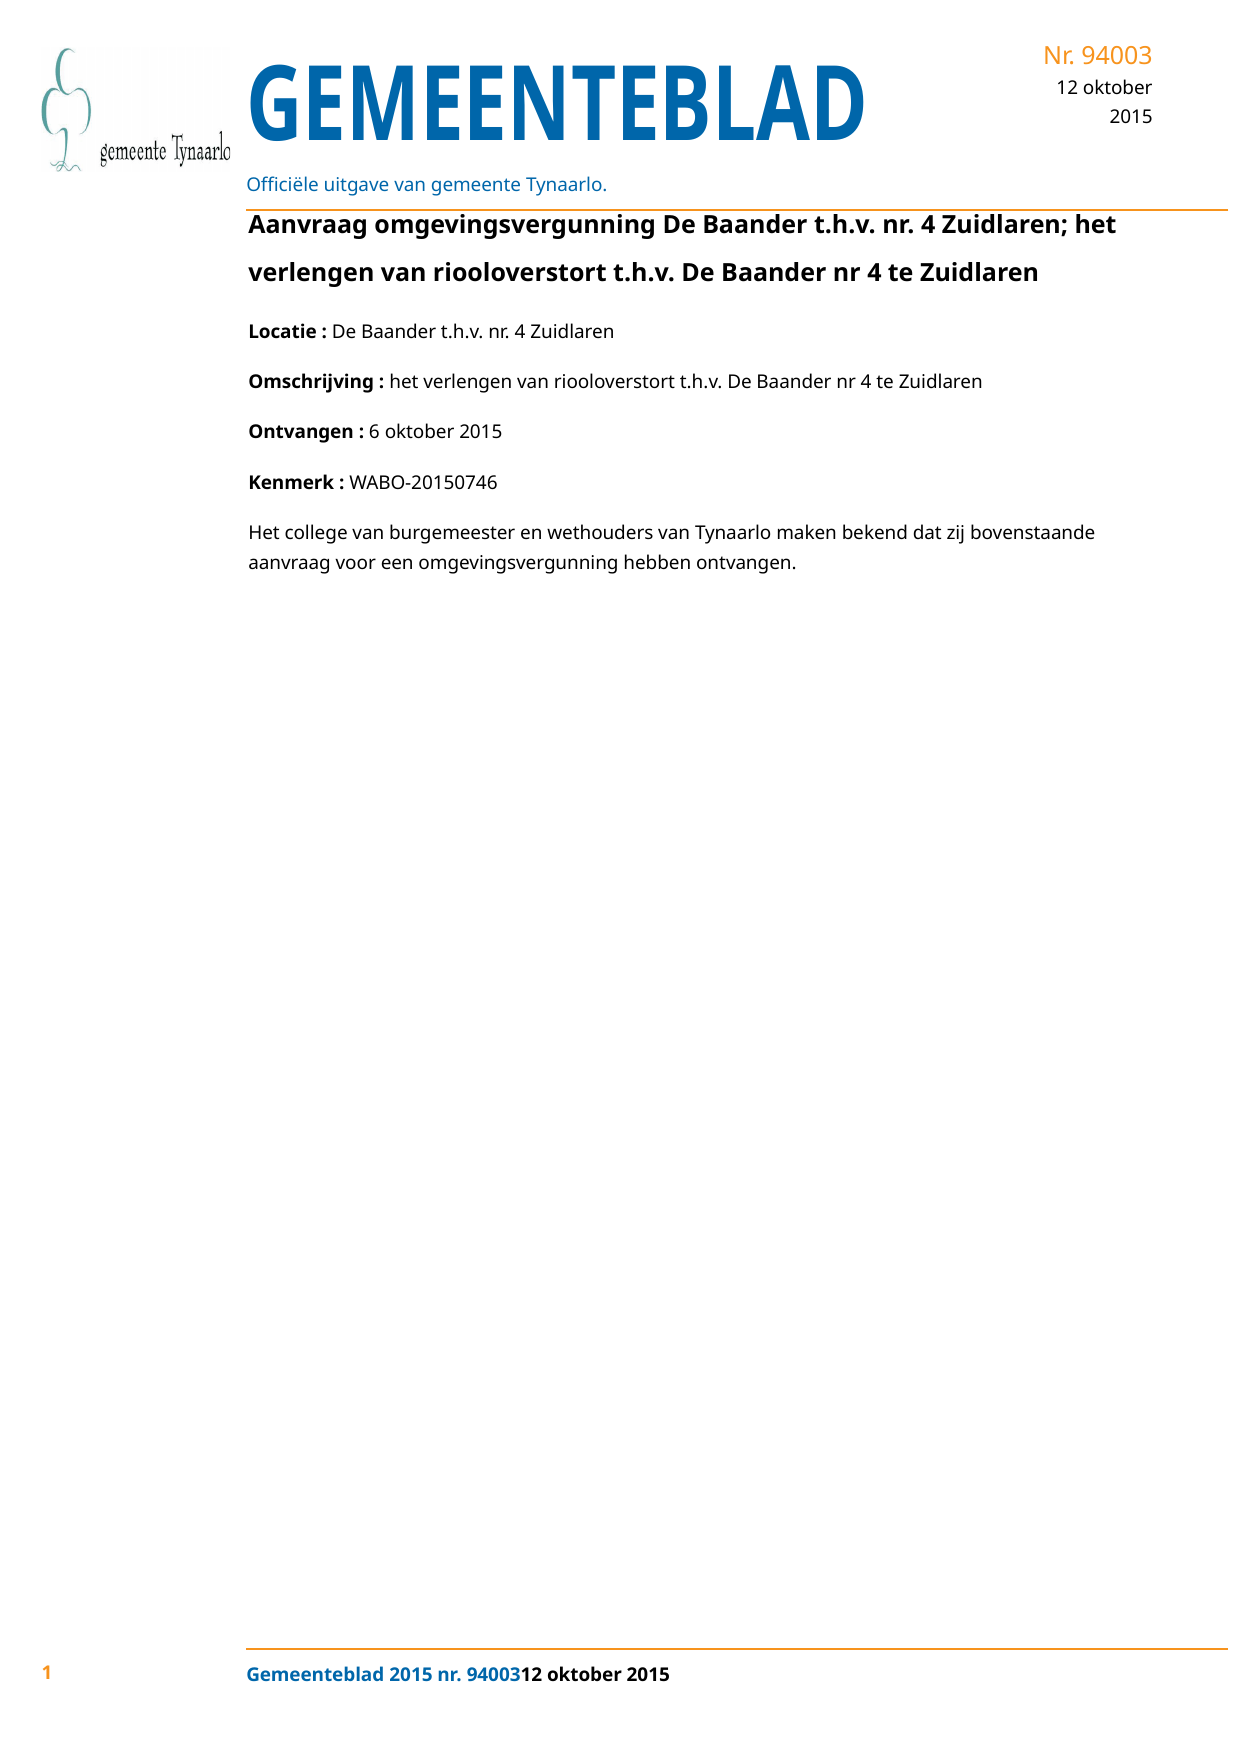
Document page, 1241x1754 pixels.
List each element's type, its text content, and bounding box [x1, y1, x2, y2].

text Omschrijving : het verlengen van riooloverstort t.h.v. De Baander nr 4 te Zuidlaren [248, 368, 1152, 394]
text Kenmerk : WABO-20150746 [248, 469, 1152, 495]
text Locatie : De Baander t.h.v. nr. 4 Zuidlaren [248, 318, 1152, 344]
picture [41, 47, 231, 172]
text Ontvangen : 6 oktober 2015 [248, 419, 1152, 444]
text Het college van burgemeester en wethouders van Tynaarlo maken bekend dat zij bovenstaande aanvraag voor een omgevingsvergunning hebben ontvangen. [248, 519, 1152, 575]
text Aanvraag omgevingsvergunning De Baander t.h.v. nr. 4 Zuidlaren; het verlengen van riooloverstort t.h.v. De Baander nr 4 te Zuidlaren [248, 211, 1152, 288]
